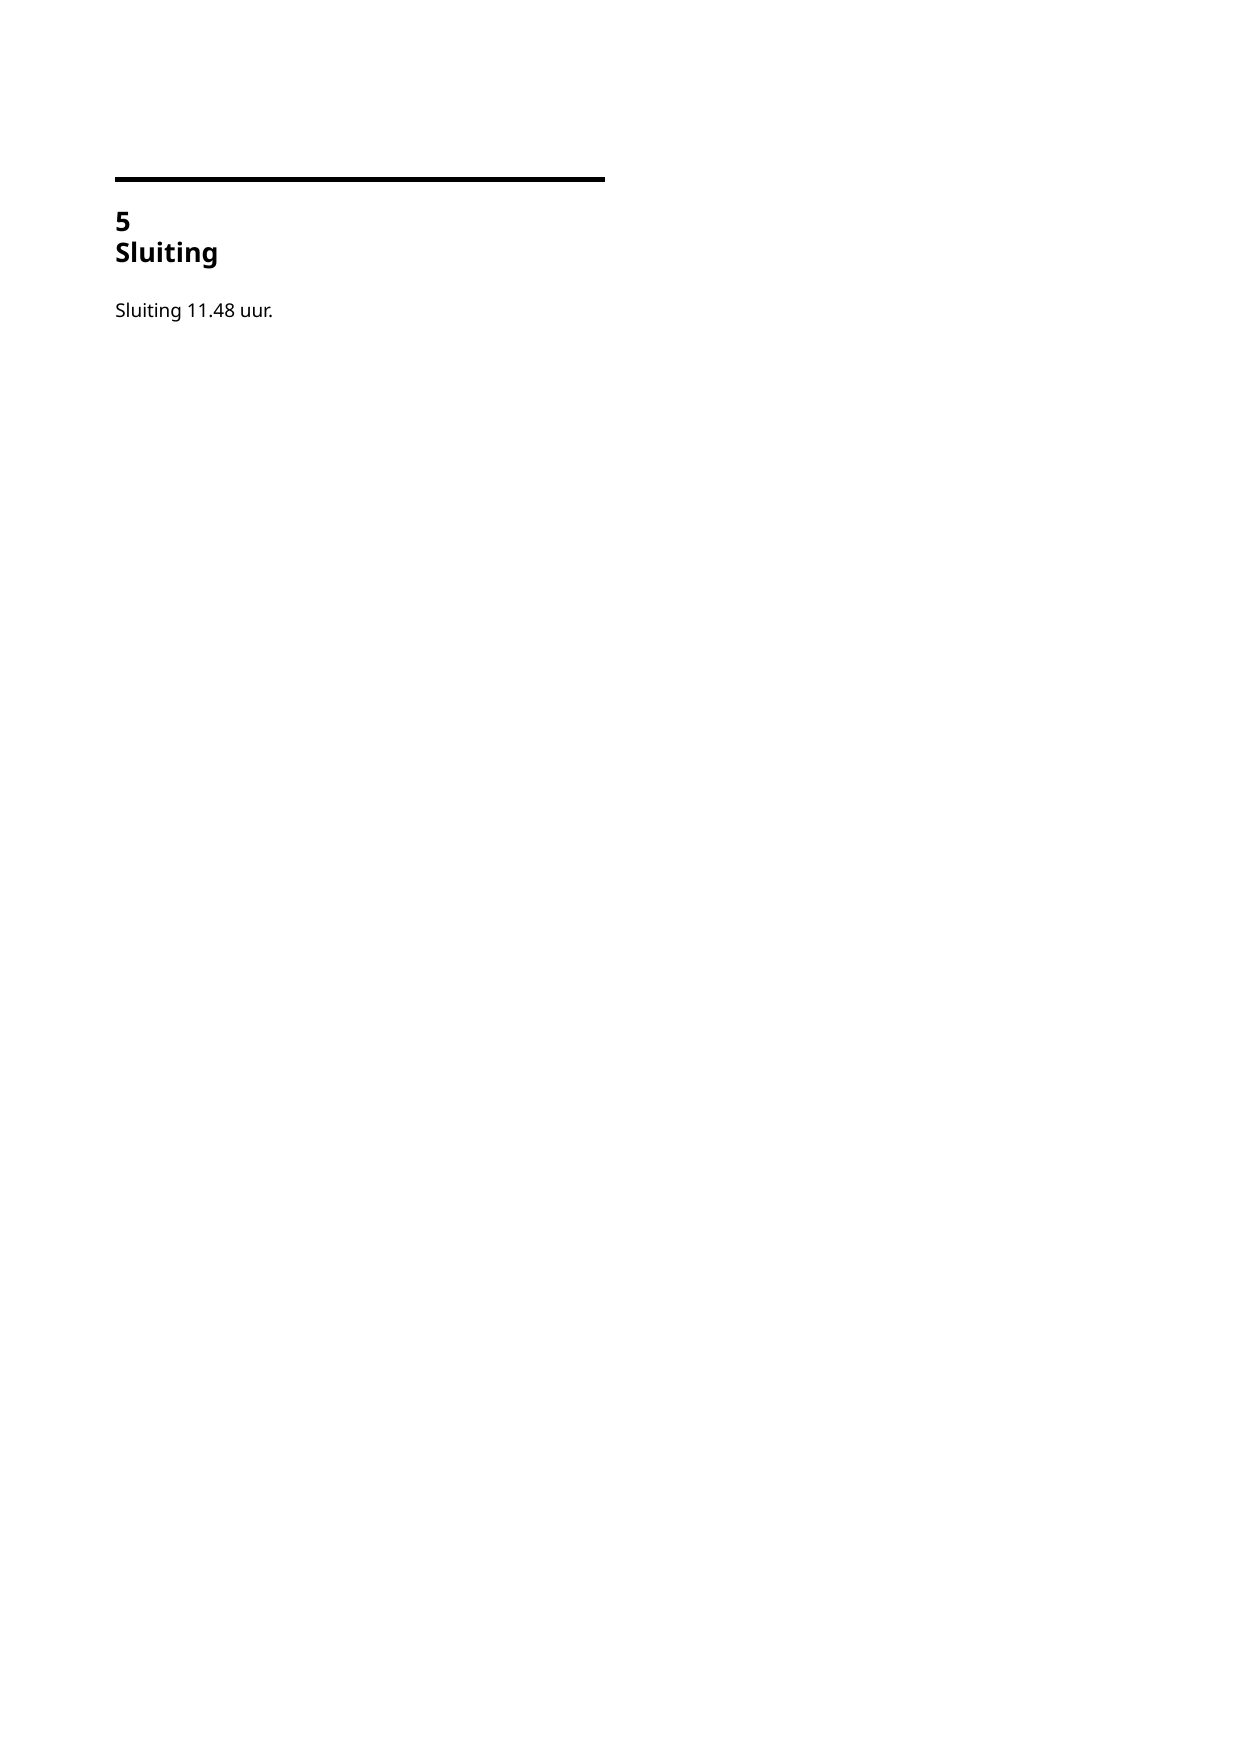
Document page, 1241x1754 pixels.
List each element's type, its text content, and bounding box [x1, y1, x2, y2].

text Sluiting 11.48 uur. [115, 302, 605, 322]
text 5 [115, 203, 605, 239]
text Sluiting [115, 239, 605, 283]
